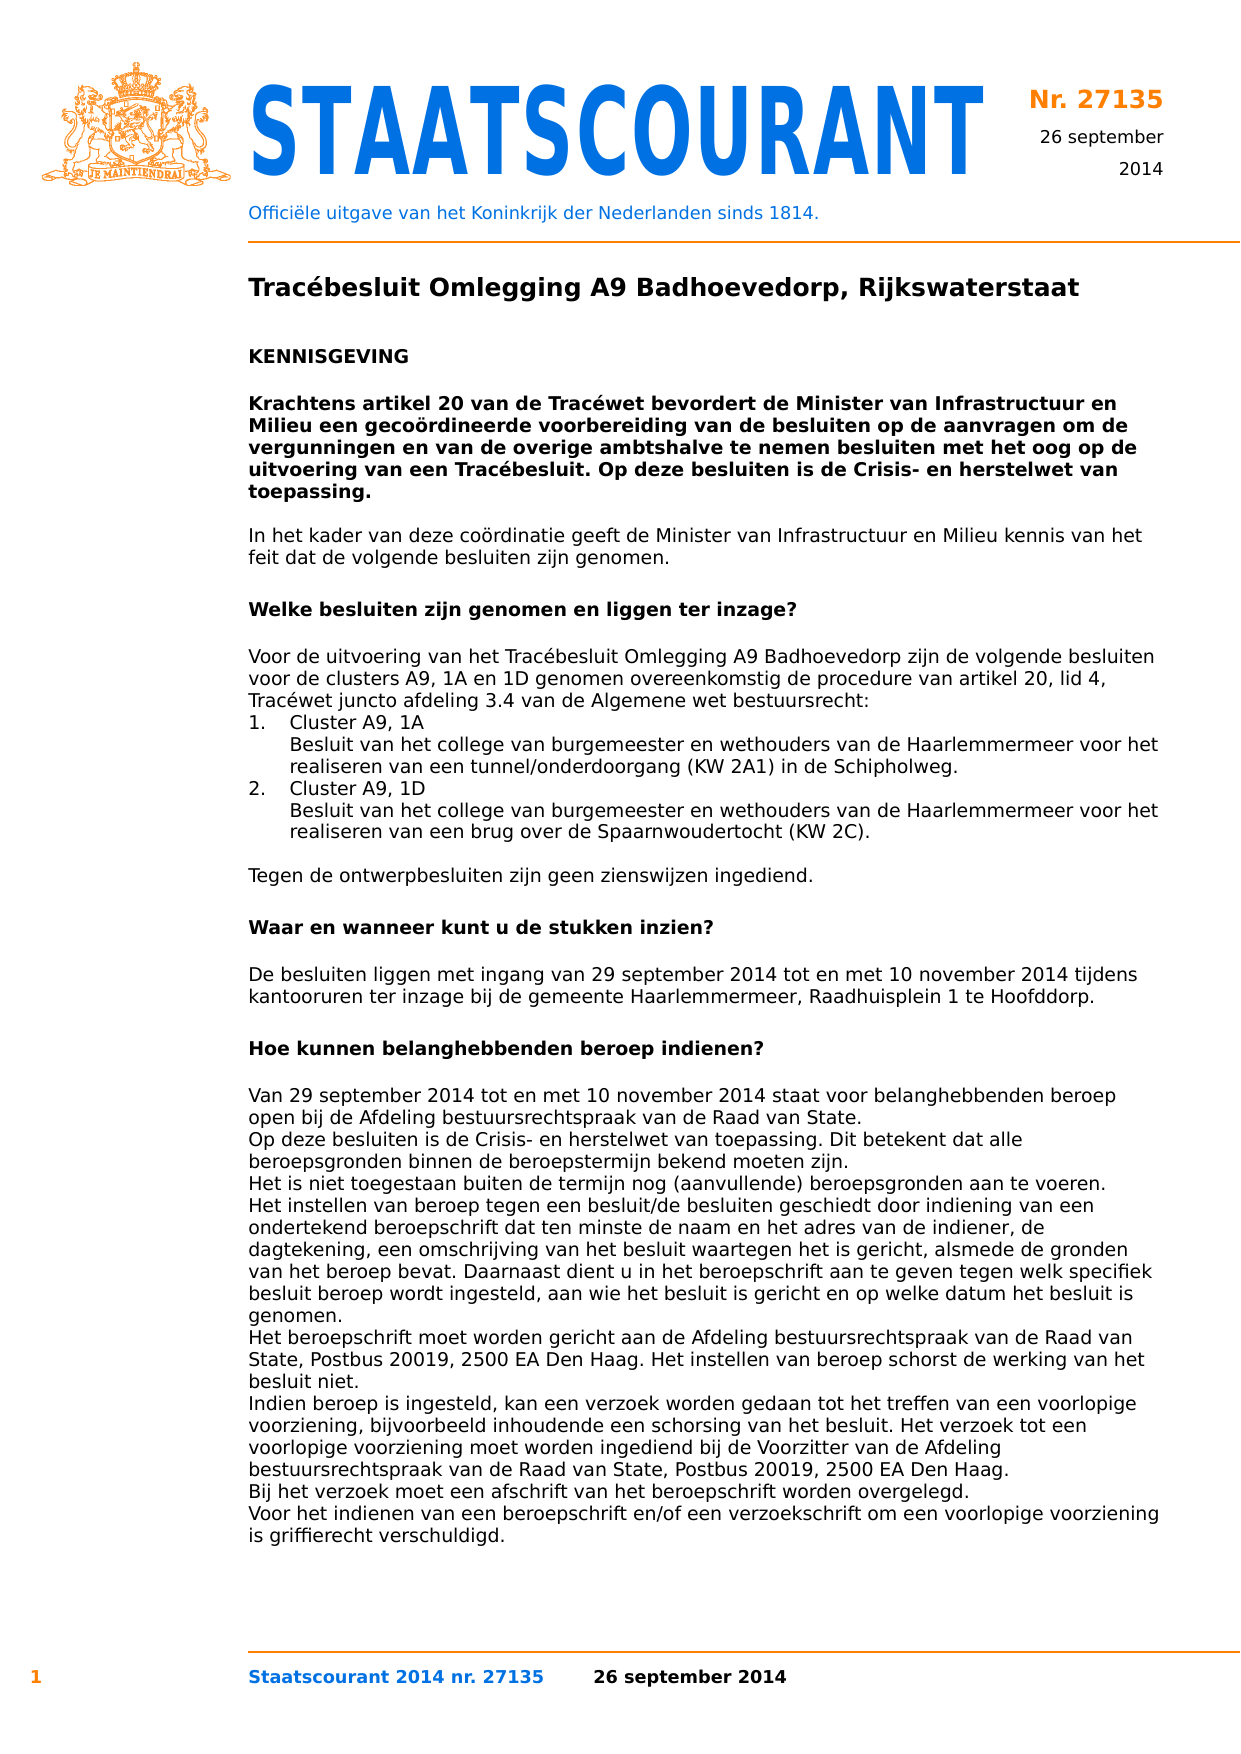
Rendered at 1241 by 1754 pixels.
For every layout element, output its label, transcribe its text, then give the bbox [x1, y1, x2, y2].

table_header [25, 62, 248, 241]
text Indien beroep is ingesteld, kan een verzoek worden gedaan tot het treffen van een voorlopige voorziening, bijvoorbeeld inhoudende een schorsing van het besluit. Het verzoek tot een voorlopige voorziening moet worden ingediend bij de Voorzitter van de Afdeling bestuursrechtspraak van de Raad van State, Postbus 20019, 2500 EA Den Haag. [248, 1393, 1163, 1481]
text Besluit van het college van burgemeester en wethouders van de Haarlemmermeer voor het realiseren van een tunnel/onderdoorgang (KW 2A1) in de Schipholweg. [289, 733, 1163, 777]
subtitle Waar en wanneer kunt u de stukken inzien? [248, 917, 1163, 939]
table_header Nr. 27135 [998, 62, 1240, 121]
text 1. Cluster A9, 1A [248, 712, 1163, 733]
text Voor de uitvoering van het Tracébesluit Omlegging A9 Badhoevedorp zijn de volgende besluiten voor de clusters A9, 1A en 1D genomen overeenkomstig de procedure van artikel 20, lid 4, Tracéwet juncto afdeling 3.4 van de Algemene wet bestuursrecht: [248, 646, 1163, 712]
text Op deze besluiten is de Crisis- en herstelwet van toepassing. Dit betekent dat alle beroepsgronden binnen de beroepstermijn bekend moeten zijn. [248, 1129, 1163, 1173]
subtitle KENNISGEVING [248, 346, 1163, 368]
subtitle Tracébesluit Omlegging A9 Badhoevedorp, Rijkswaterstaat [248, 273, 1163, 302]
text Besluit van het college van burgemeester en wethouders van de Haarlemmermeer voor het realiseren van een brug over de Spaarnwoudertocht (KW 2C). [289, 799, 1163, 843]
text 2. Cluster A9, 1D [248, 777, 1163, 799]
text Het is niet toegestaan buiten de termijn nog (aanvullende) beroepsgronden aan te voeren. [248, 1173, 1163, 1195]
subtitle Hoe kunnen belanghebbenden beroep indienen? [248, 1038, 1163, 1060]
text Het instellen van beroep tegen een besluit/de besluiten geschiedt door indiening van een ondertekend beroepschrift dat ten minste de naam en het adres van de indiener, de dagtekening, een omschrijving van het besluit waartegen het is gericht, alsmede de gronden van het beroep bevat. Daarnaast dient u in het beroepschrift aan te geven tegen welk specifiek besluit beroep wordt ingesteld, aan wie het besluit is gericht en op welke datum het besluit is genomen. [248, 1195, 1163, 1327]
text Bij het verzoek moet een afschrift van het beroepschrift worden overgelegd. [248, 1481, 1163, 1503]
picture [41, 62, 231, 186]
table_cell 2014 [998, 153, 1240, 203]
table_cell Officiële uitgave van het Koninkrijk der Nederlanden sinds 1814. [248, 203, 1240, 241]
text In het kader van deze coördinatie geeft de Minister van Infrastructuur en Milieu kennis van het feit dat de volgende besluiten zijn genomen. [248, 525, 1163, 569]
text De besluiten liggen met ingang van 29 september 2014 tot en met 10 november 2014 tijdens kantooruren ter inzage bij de gemeente Haarlemmermeer, Raadhuisplein 1 te Hoofddorp. [248, 964, 1163, 1008]
text Voor het indienen van een beroepschrift en/of een verzoekschrift om een voorlopige voorziening is griffierecht verschuldigd. [248, 1503, 1163, 1547]
table_cell 26 september [998, 121, 1240, 153]
text Tegen de ontwerpbesluiten zijn geen zienswijzen ingediend. [248, 865, 1163, 887]
text Van 29 september 2014 tot en met 10 november 2014 staat voor belanghebbenden beroep open bij de Afdeling bestuursrechtspraak van de Raad van State. [248, 1085, 1163, 1129]
text Het beroepschrift moet worden gericht aan de Afdeling bestuursrechtspraak van de Raad van State, Postbus 20019, 2500 EA Den Haag. Het instellen van beroep schorst de werking van het besluit niet. [248, 1327, 1163, 1393]
subtitle Welke besluiten zijn genomen en liggen ter inzage? [248, 599, 1163, 621]
text Krachtens artikel 20 van de Tracéwet bevordert de Minister van Infrastructuur en Milieu een gecoördineerde voorbereiding van de besluiten op de aanvragen om de vergunningen en van de overige ambtshalve te nemen besluiten met het oog op de uitvoering van een Tracébesluit. Op deze besluiten is de Crisis- en herstelwet van toepassing. [248, 393, 1163, 503]
table_header STAATSCOURANT [248, 62, 998, 203]
